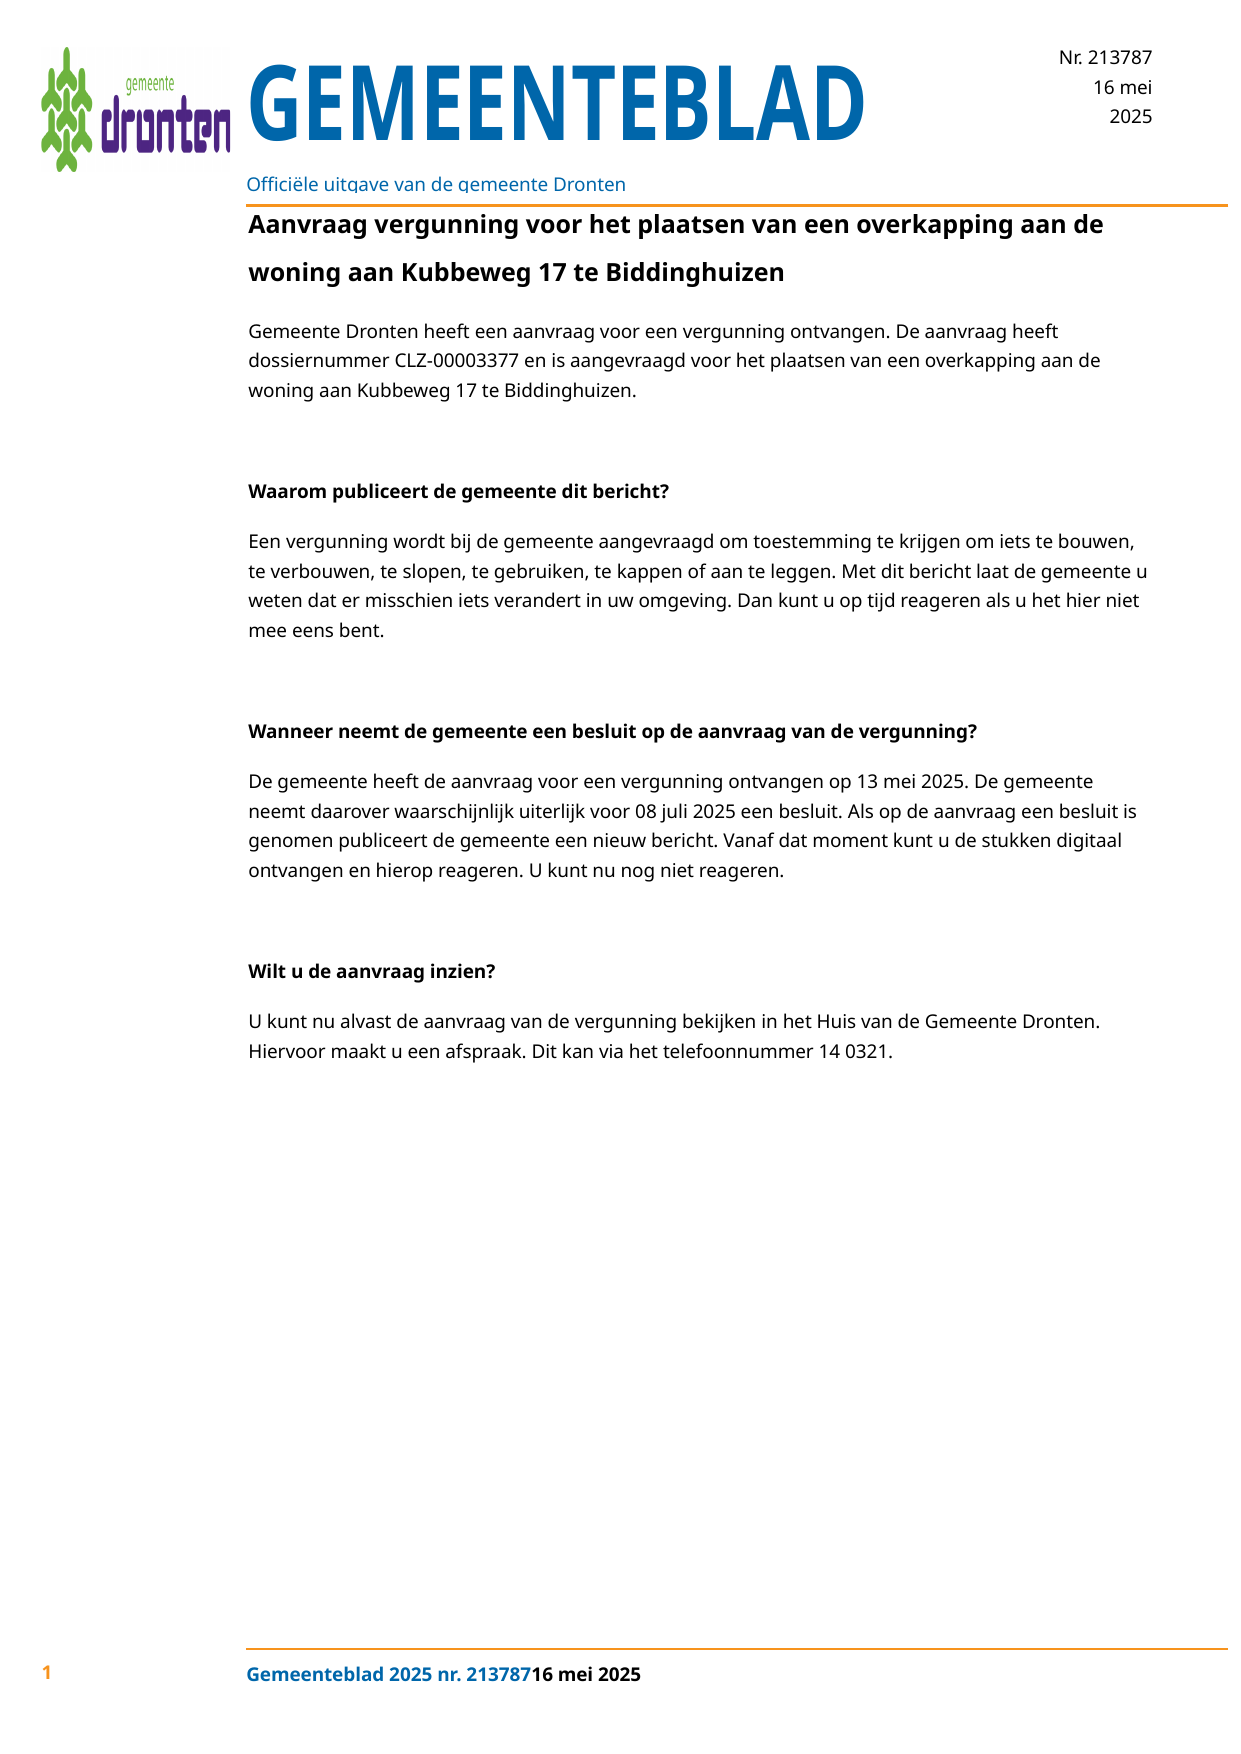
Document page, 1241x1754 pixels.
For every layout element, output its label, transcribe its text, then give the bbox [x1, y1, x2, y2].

text Wanneer neemt de gemeente een besluit op de aanvraag van de vergunning? [248, 718, 1152, 744]
text Gemeente Dronten heeft een aanvraag voor een vergunning ontvangen. De aanvraag heeft dossiernummer CLZ-00003377 en is aangevraagd voor het plaatsen van een overkapping aan de woning aan Kubbeweg 17 te Biddinghuizen. [248, 318, 1152, 403]
text De gemeente heeft de aanvraag voor een vergunning ontvangen op 13 mei 2025. De gemeente neemt daarover waarschijnlijk uiterlijk voor 08 juli 2025 een besluit. Als op de aanvraag een besluit is genomen publiceert de gemeente een nieuw bericht. Vanaf dat moment kunt u de stukken digitaal ontvangen en hierop reageren. U kunt nu nog niet reageren. [248, 768, 1152, 883]
text Een vergunning wordt bij de gemeente aangevraagd om toestemming te krijgen om iets te bouwen, te verbouwen, te slopen, te gebruiken, te kappen of aan te leggen. Met dit bericht laat de gemeente u weten dat er misschien iets verandert in uw omgeving. Dan kunt u op tijd reageren als u het hier niet mee eens bent. [248, 528, 1152, 643]
text Wilt u de aanvraag inzien? [248, 958, 1152, 984]
text U kunt nu alvast de aanvraag van de vergunning bekijken in het Huis van de Gemeente Dronten. Hiervoor maakt u een afspraak. Dit kan via het telefoonnummer 14 0321. [248, 1008, 1152, 1064]
text Aanvraag vergunning voor het plaatsen van een overkapping aan de woning aan Kubbeweg 17 te Biddinghuizen [248, 207, 1152, 288]
picture [41, 47, 231, 172]
text Waarom publiceert de gemeente dit bericht? [248, 478, 1152, 504]
